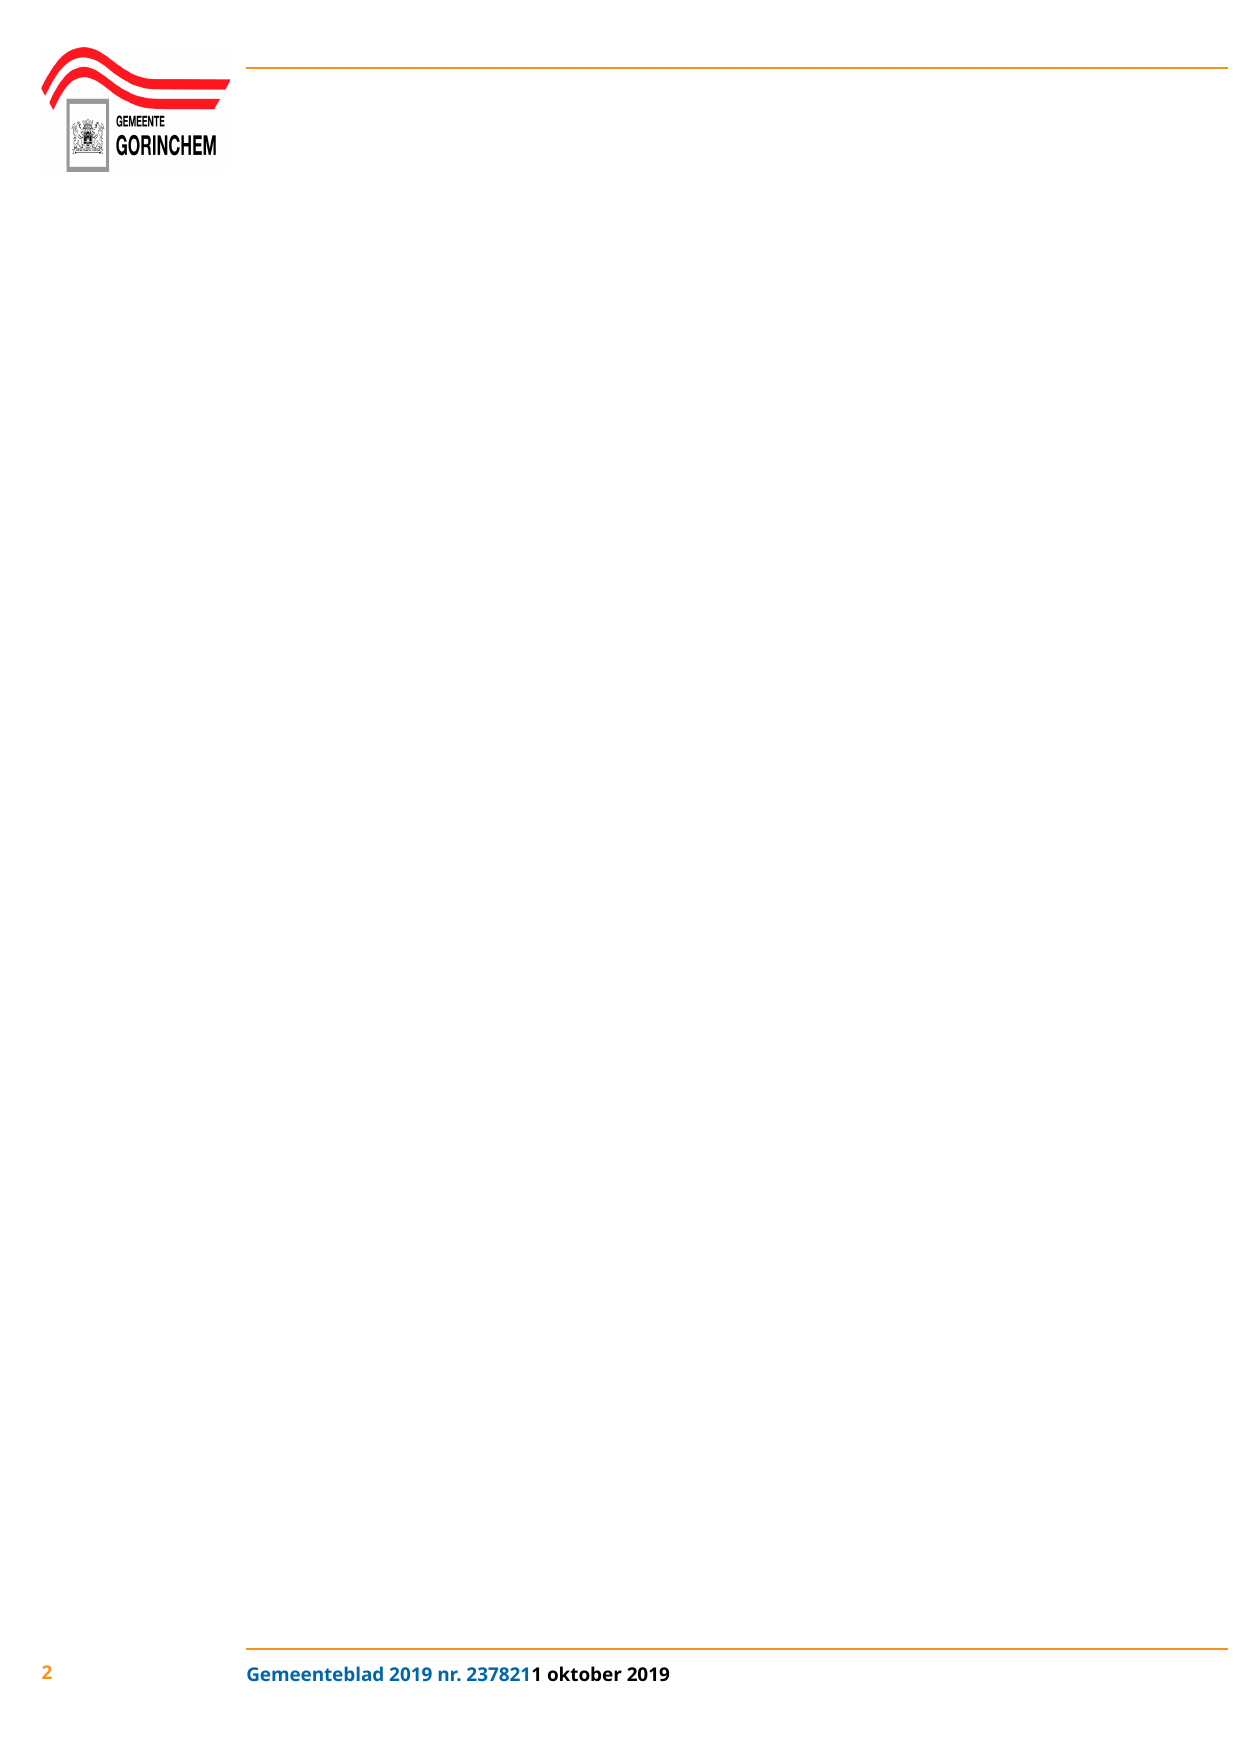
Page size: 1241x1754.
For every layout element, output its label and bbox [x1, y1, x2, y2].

picture [41, 47, 231, 172]
